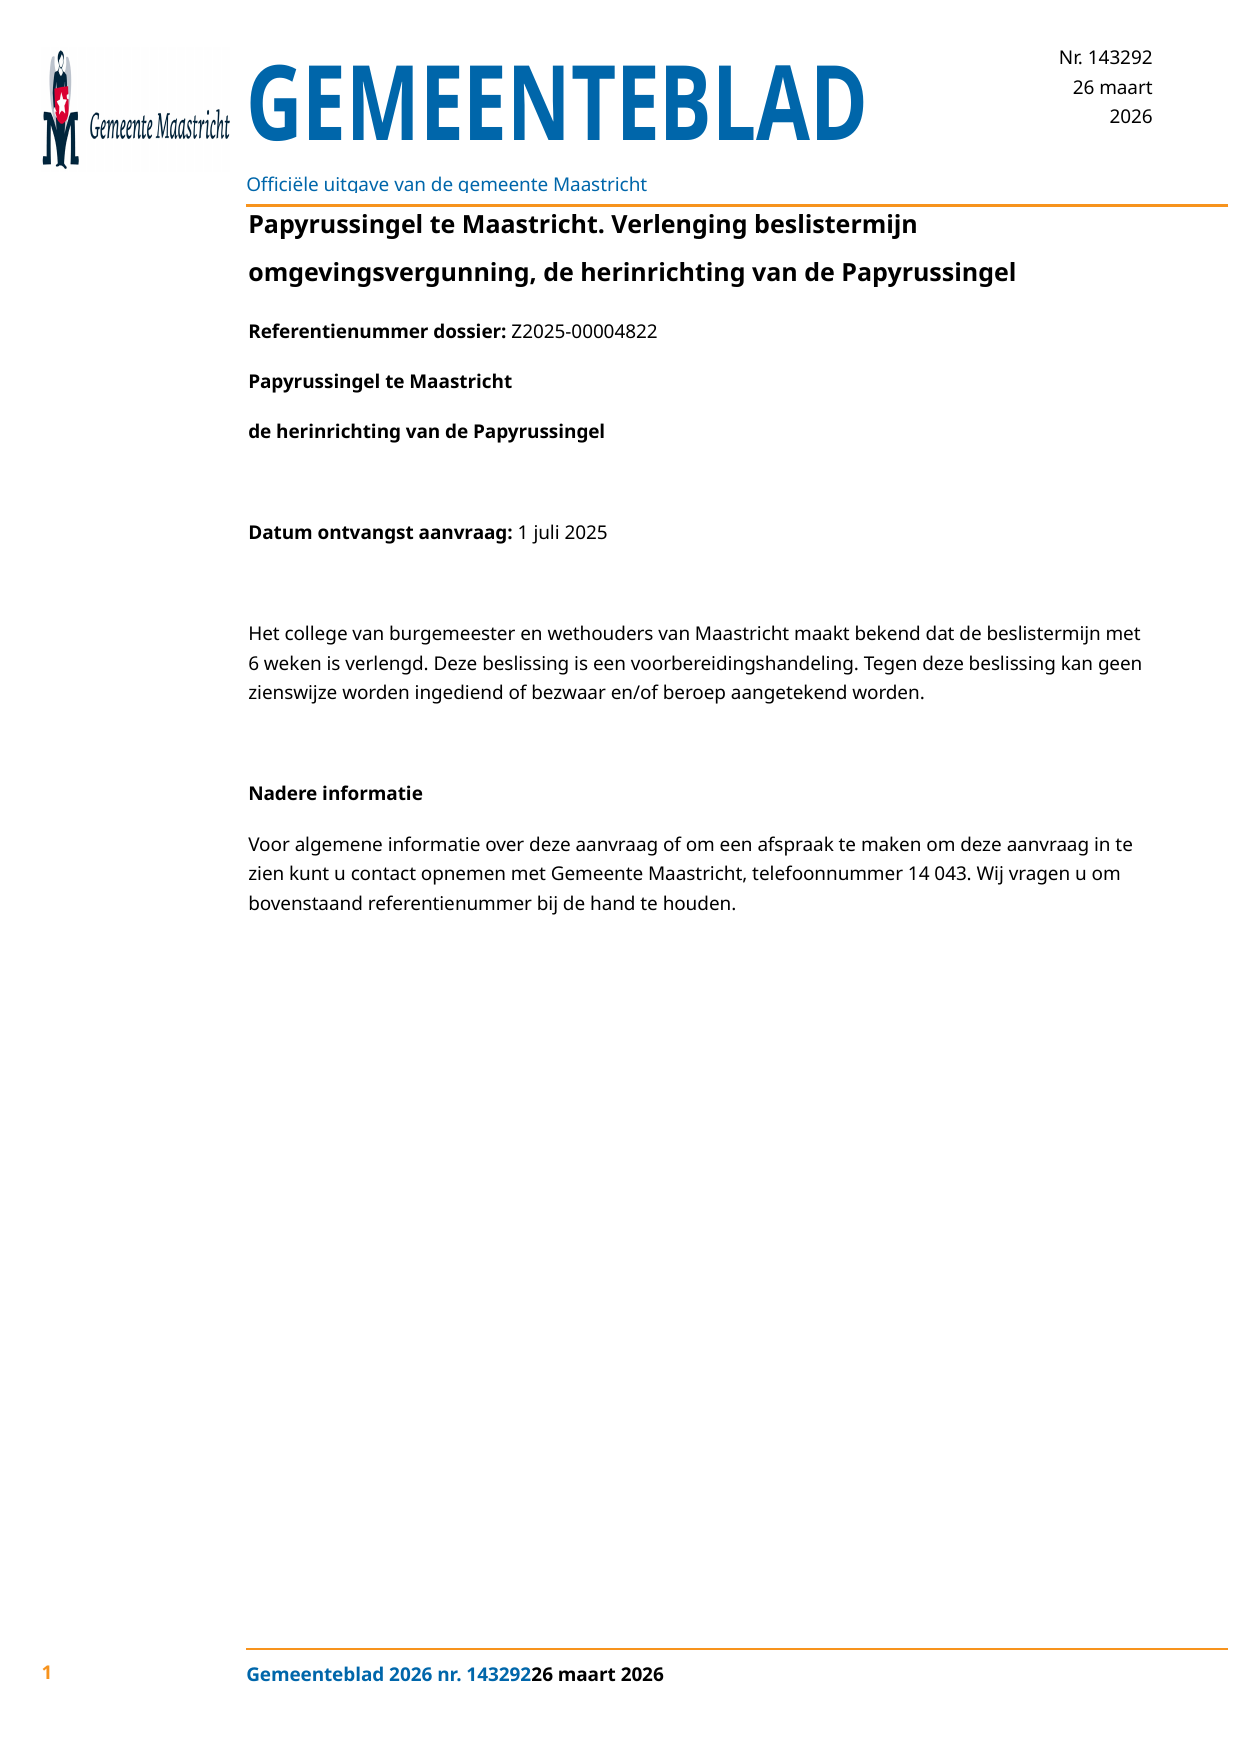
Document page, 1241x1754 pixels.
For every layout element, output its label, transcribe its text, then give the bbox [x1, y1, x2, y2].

text Papyrussingel te Maastricht [248, 368, 1152, 394]
text Voor algemene informatie over deze aanvraag of om een afspraak te maken om deze aanvraag in te zien kunt u contact opnemen met Gemeente Maastricht, telefoonnummer 14 043. Wij vragen u om bovenstaand referentienummer bij de hand te houden. [248, 831, 1152, 916]
text de herinrichting van de Papyrussingel [248, 419, 1152, 444]
text Datum ontvangst aanvraag: 1 juli 2025 [248, 519, 1152, 545]
text Papyrussingel te Maastricht. Verlenging beslistermijn omgevingsvergunning, de herinrichting van de Papyrussingel [248, 207, 1152, 288]
text Het college van burgemeester en wethouders van Maastricht maakt bekend dat de beslistermijn met 6 weken is verlengd. Deze beslissing is een voorbereidingshandeling. Tegen deze beslissing kan geen zienswijze worden ingediend of bezwaar en/of beroep aangetekend worden. [248, 620, 1152, 705]
text Referentienummer dossier: Z2025-00004822 [248, 318, 1152, 344]
text Nadere informatie [248, 780, 1152, 806]
picture [41, 47, 231, 172]
